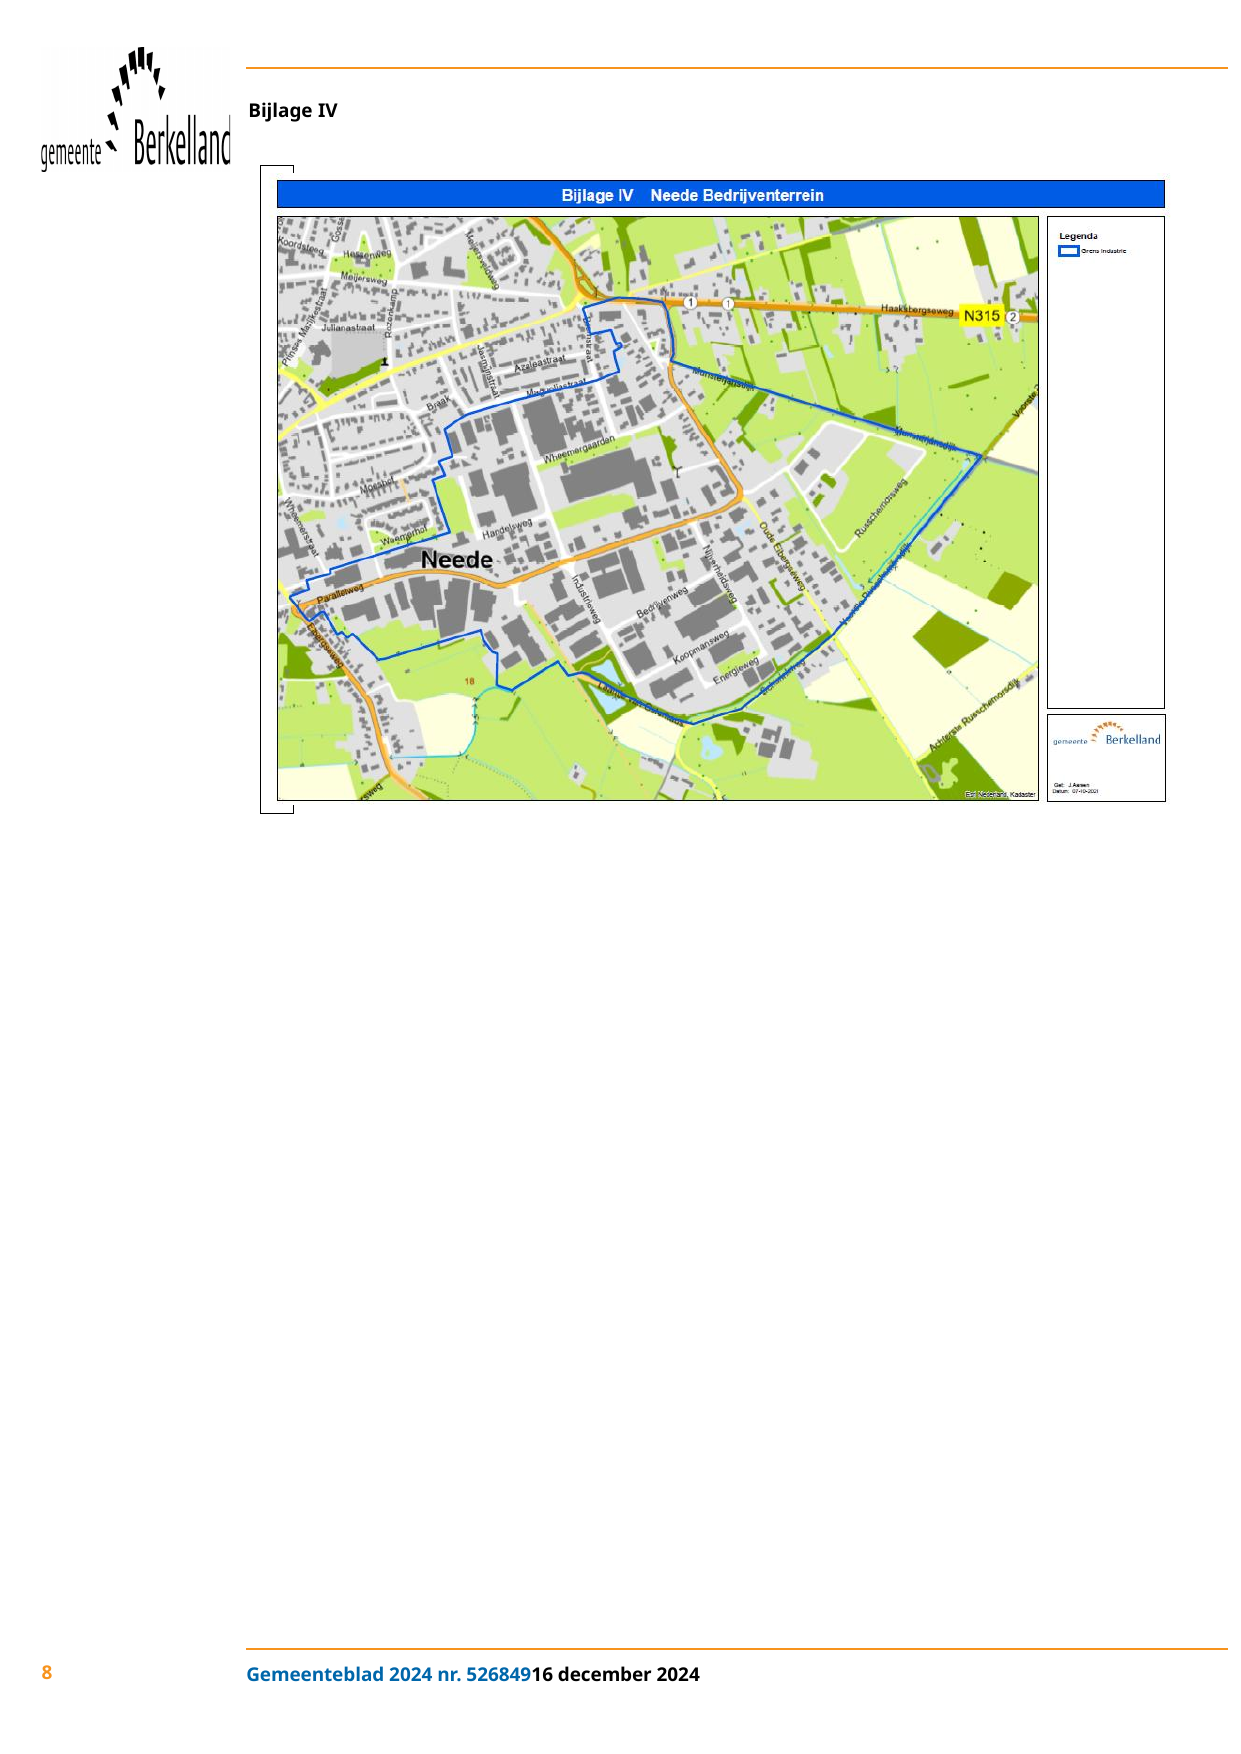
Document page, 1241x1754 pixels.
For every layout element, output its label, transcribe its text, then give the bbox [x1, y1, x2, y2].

text Bijlage IV [248, 95, 1152, 123]
picture [268, 173, 1173, 805]
picture [41, 47, 231, 172]
